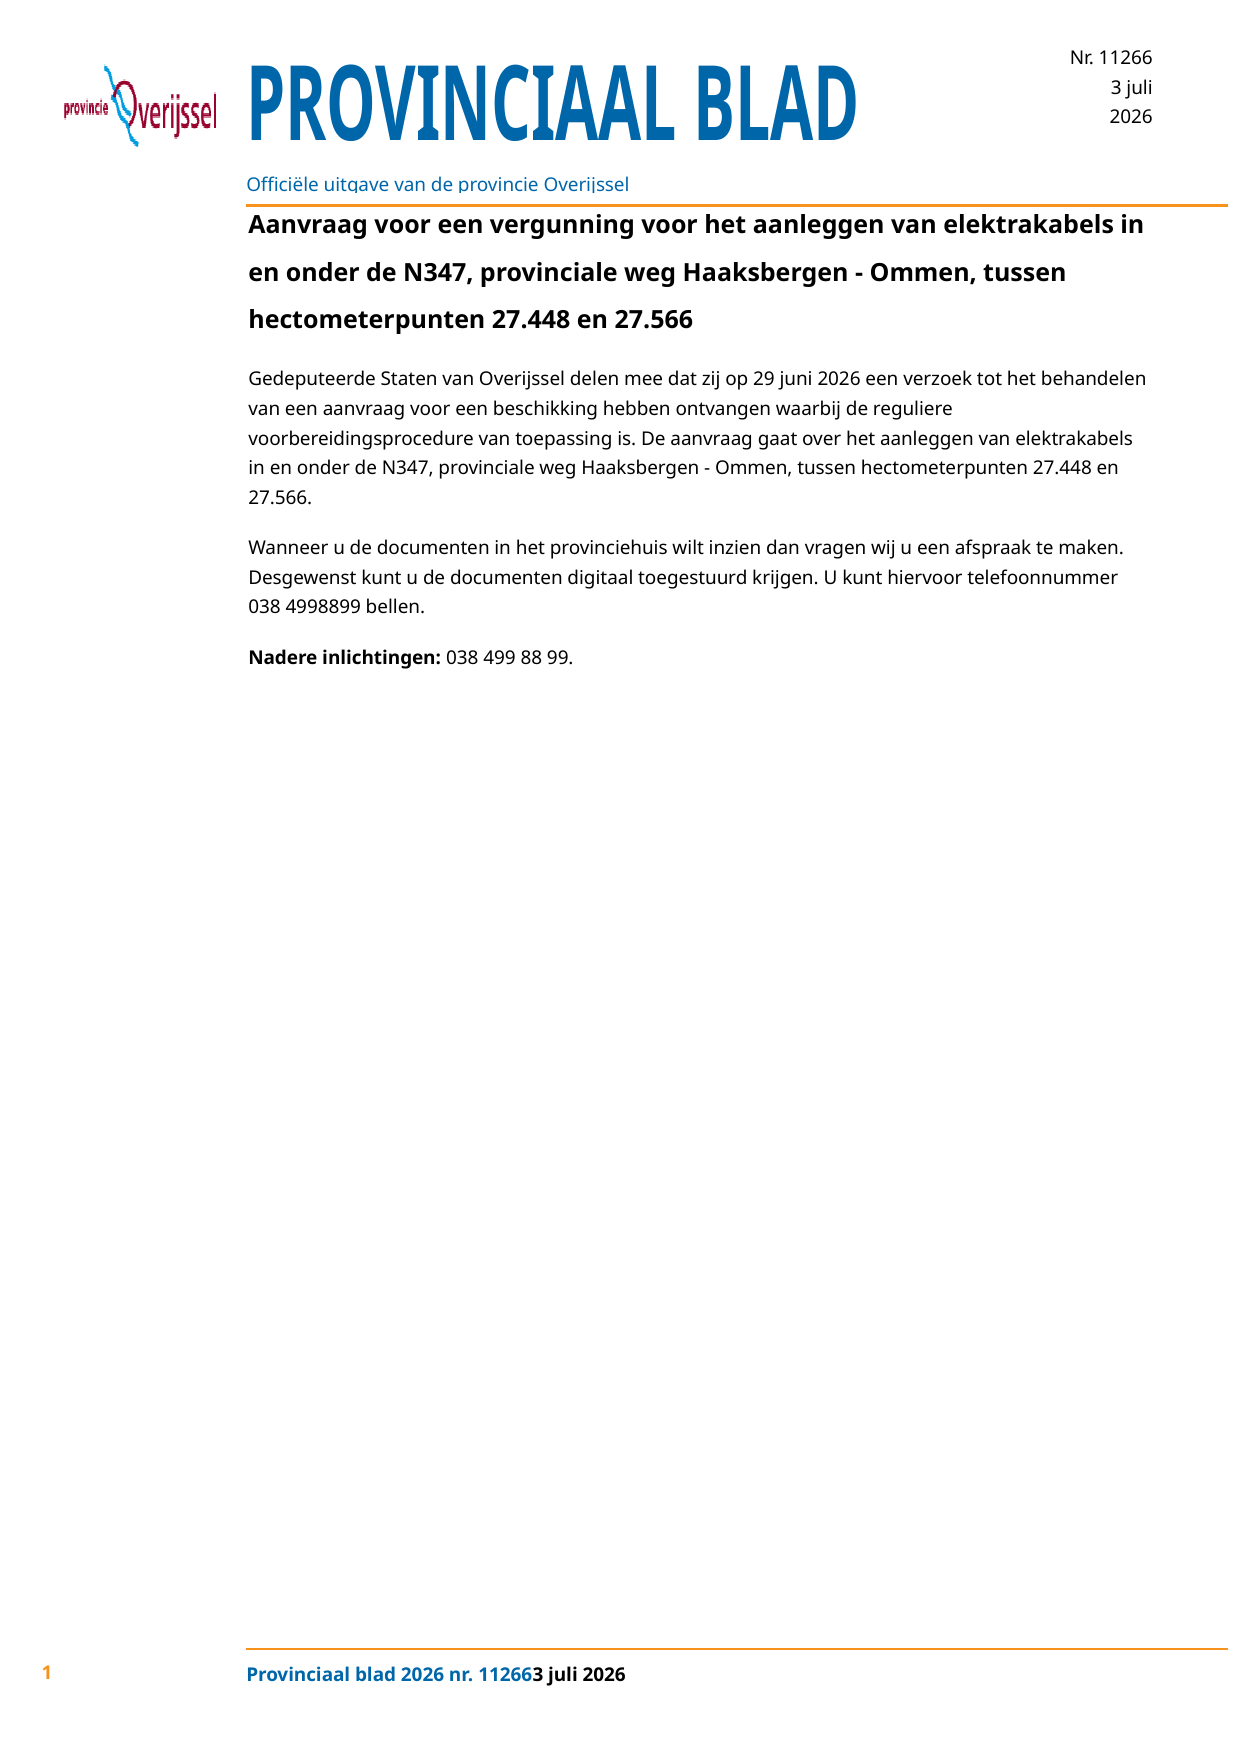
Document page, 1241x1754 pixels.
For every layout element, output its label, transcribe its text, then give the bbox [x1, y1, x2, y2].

text Wanneer u de documenten in het provinciehuis wilt inzien dan vragen wij u een afspraak te maken. Desgewenst kunt u de documenten digitaal toegestuurd krijgen. U kunt hiervoor telefoonnummer 038 4998899 bellen. [248, 534, 1152, 619]
text Aanvraag voor een vergunning voor het aanleggen van elektrakabels in en onder de N347, provinciale weg Haaksbergen - Ommen, tussen hectometerpunten 27.448 en 27.566 [248, 207, 1152, 336]
text Nadere inlichtingen: 038 499 88 99. [248, 644, 1152, 669]
picture [41, 47, 231, 172]
text Gedeputeerde Staten van Overijssel delen mee dat zij op 29 juni 2026 een verzoek tot het behandelen van een aanvraag voor een beschikking hebben ontvangen waarbij de reguliere voorbereidingsprocedure van toepassing is. De aanvraag gaat over het aanleggen van elektrakabels in en onder de N347, provinciale weg Haaksbergen - Ommen, tussen hectometerpunten 27.448 en 27.566. [248, 366, 1152, 509]
